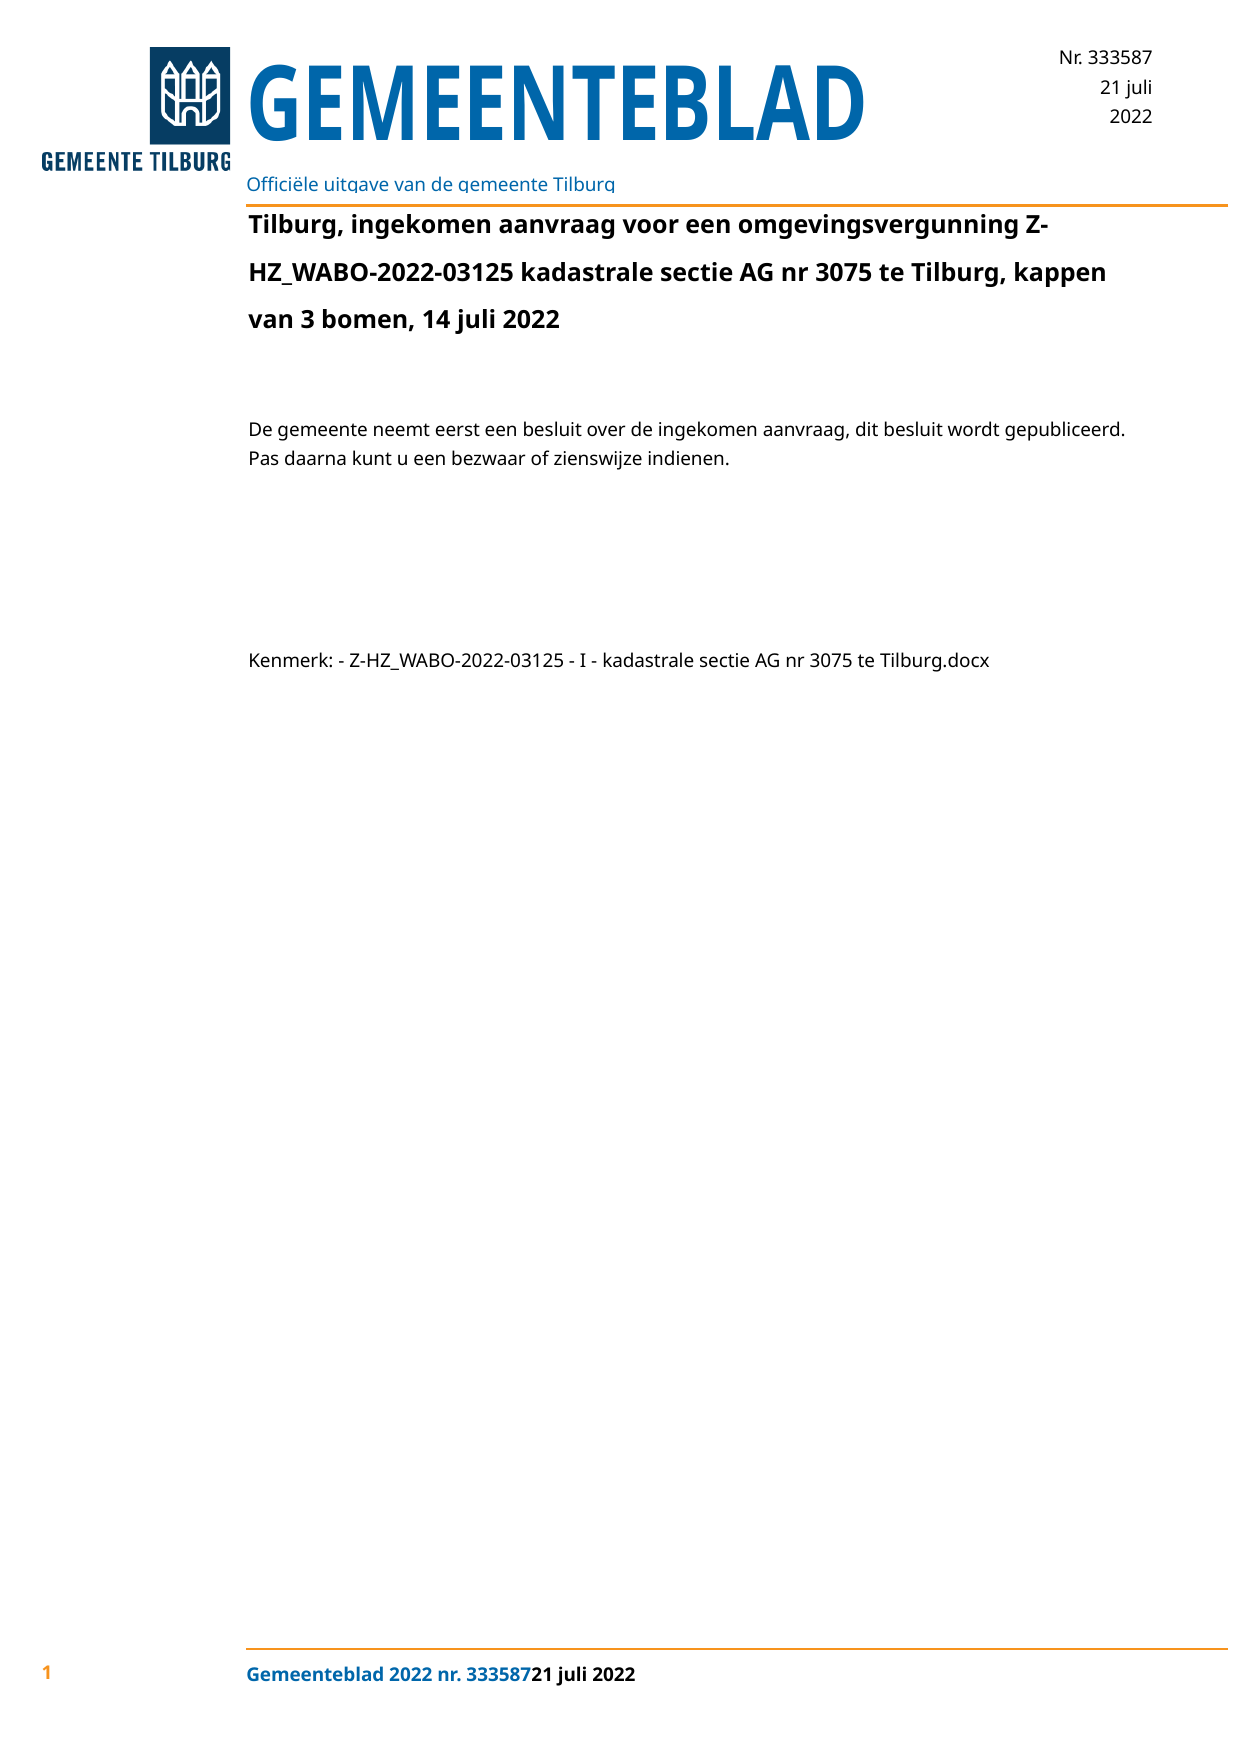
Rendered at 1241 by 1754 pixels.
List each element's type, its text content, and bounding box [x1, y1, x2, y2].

text Tilburg, ingekomen aanvraag voor een omgevingsvergunning Z-HZ_WABO-2022-03125 kadastrale sectie AG nr 3075 te Tilburg, kappen van 3 bomen, 14 juli 2022 [248, 207, 1152, 336]
text Kenmerk: - Z-HZ_WABO-2022-03125 - I - kadastrale sectie AG nr 3075 te Tilburg.docx [248, 647, 1152, 673]
picture [41, 47, 231, 172]
text De gemeente neemt eerst een besluit over de ingekomen aanvraag, dit besluit wordt gepubliceerd. Pas daarna kunt u een bezwaar of zienswijze indienen. [248, 416, 1152, 471]
